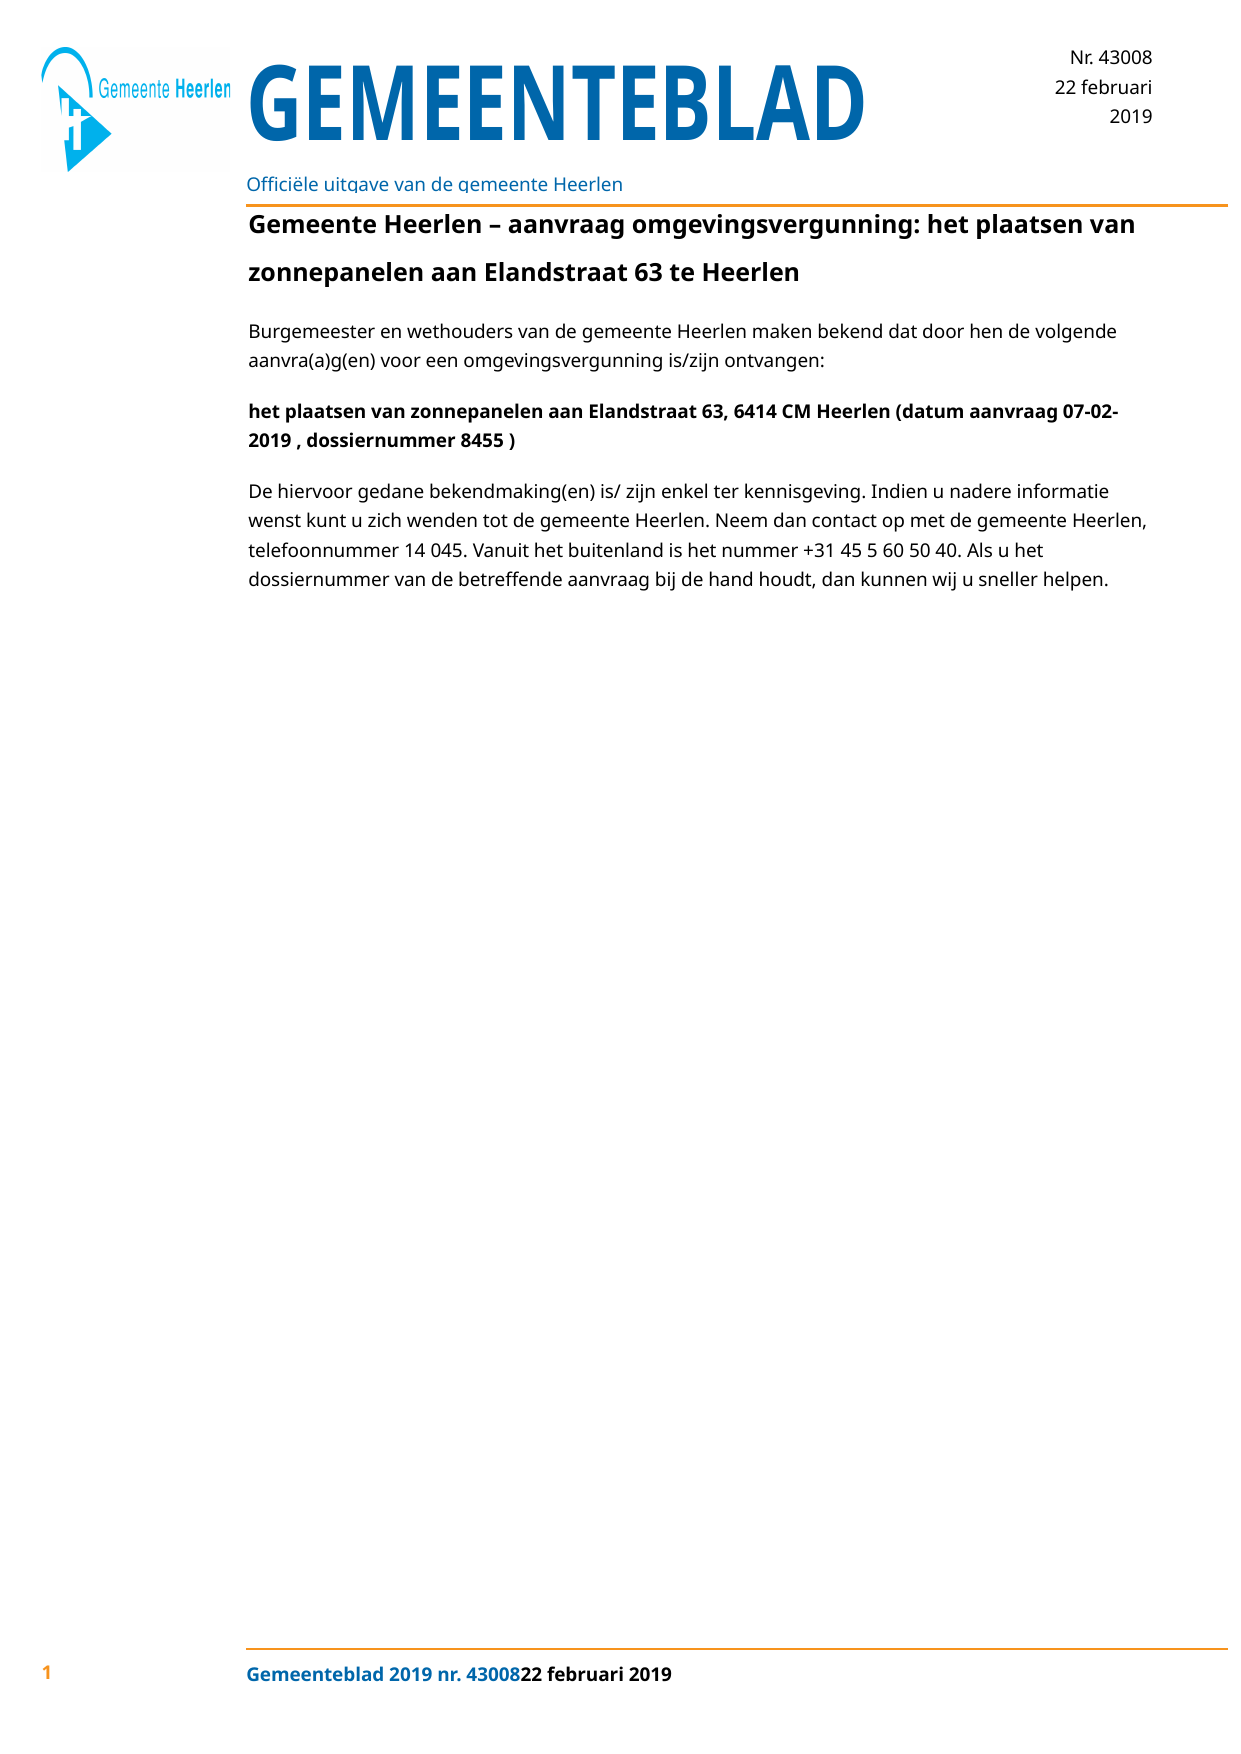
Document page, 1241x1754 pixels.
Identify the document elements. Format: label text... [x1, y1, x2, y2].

text het plaatsen van zonnepanelen aan Elandstraat 63, 6414 CM Heerlen (datum aanvraag 07-02-2019 , dossiernummer 8455 ) [248, 398, 1152, 453]
picture [41, 47, 231, 172]
picture [41, 47, 58, 70]
text Gemeente Heerlen – aanvraag omgevingsvergunning: het plaatsen van zonnepanelen aan Elandstraat 63 te Heerlen [248, 207, 1152, 288]
text Burgemeester en wethouders van de gemeente Heerlen maken bekend dat door hen de volgende aanvra(a)g(en) voor een omgevingsvergunning is/zijn ontvangen: [248, 318, 1152, 373]
text De hiervoor gedane bekendmaking(en) is/ zijn enkel ter kennisgeving. Indien u nadere informatie wenst kunt u zich wenden tot de gemeente Heerlen. Neem dan contact op met de gemeente Heerlen, telefoonnummer 14 045. Vanuit het buitenland is het nummer +31 45 5 60 50 40. Als u het dossiernummer van de betreffende aanvraag bij de hand houdt, dan kunnen wij u sneller helpen. [248, 478, 1152, 592]
